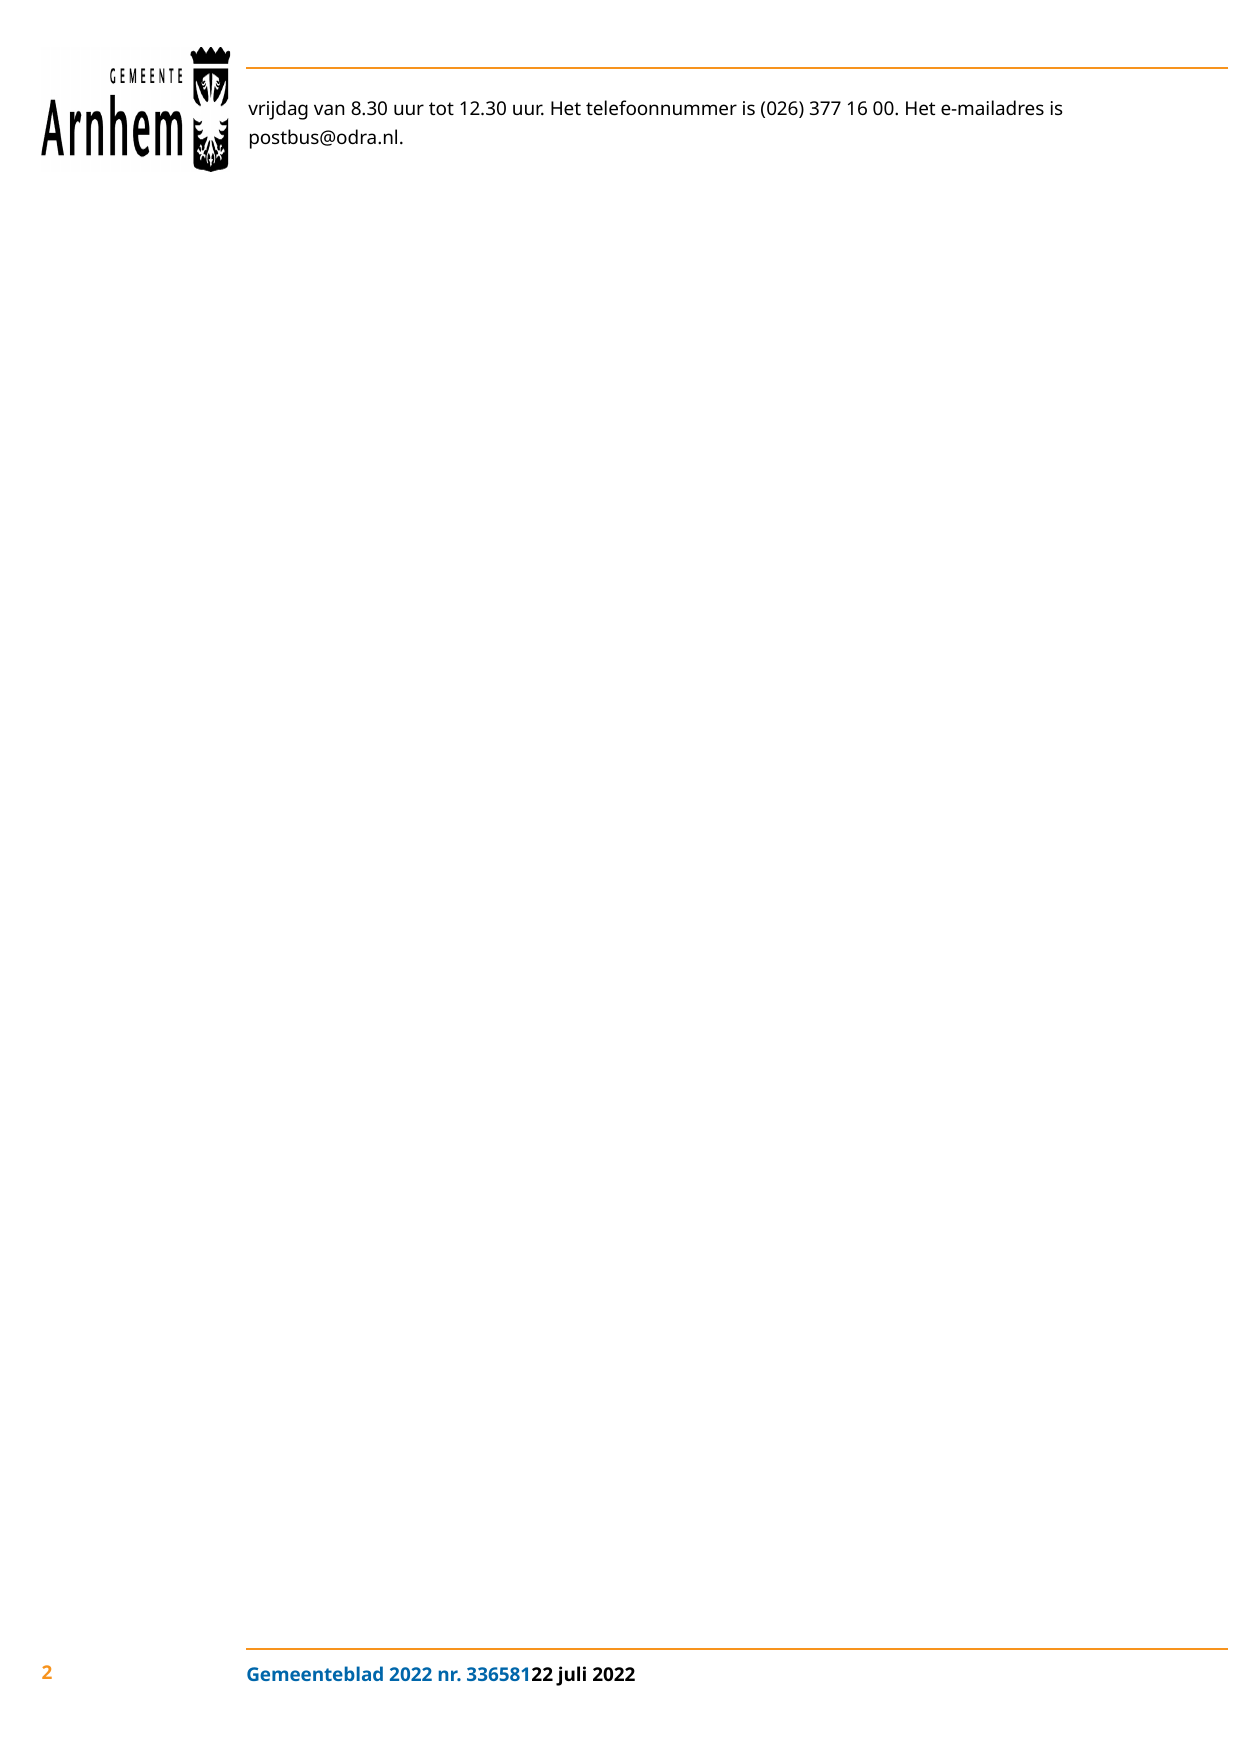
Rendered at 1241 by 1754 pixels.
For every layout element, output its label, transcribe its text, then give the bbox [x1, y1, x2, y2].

picture [41, 47, 231, 172]
text vrijdag van 8.30 uur tot 12.30 uur. Het telefoonnummer is (026) 377 16 00. Het e-mailadres is postbus@odra.nl. [248, 95, 1152, 150]
